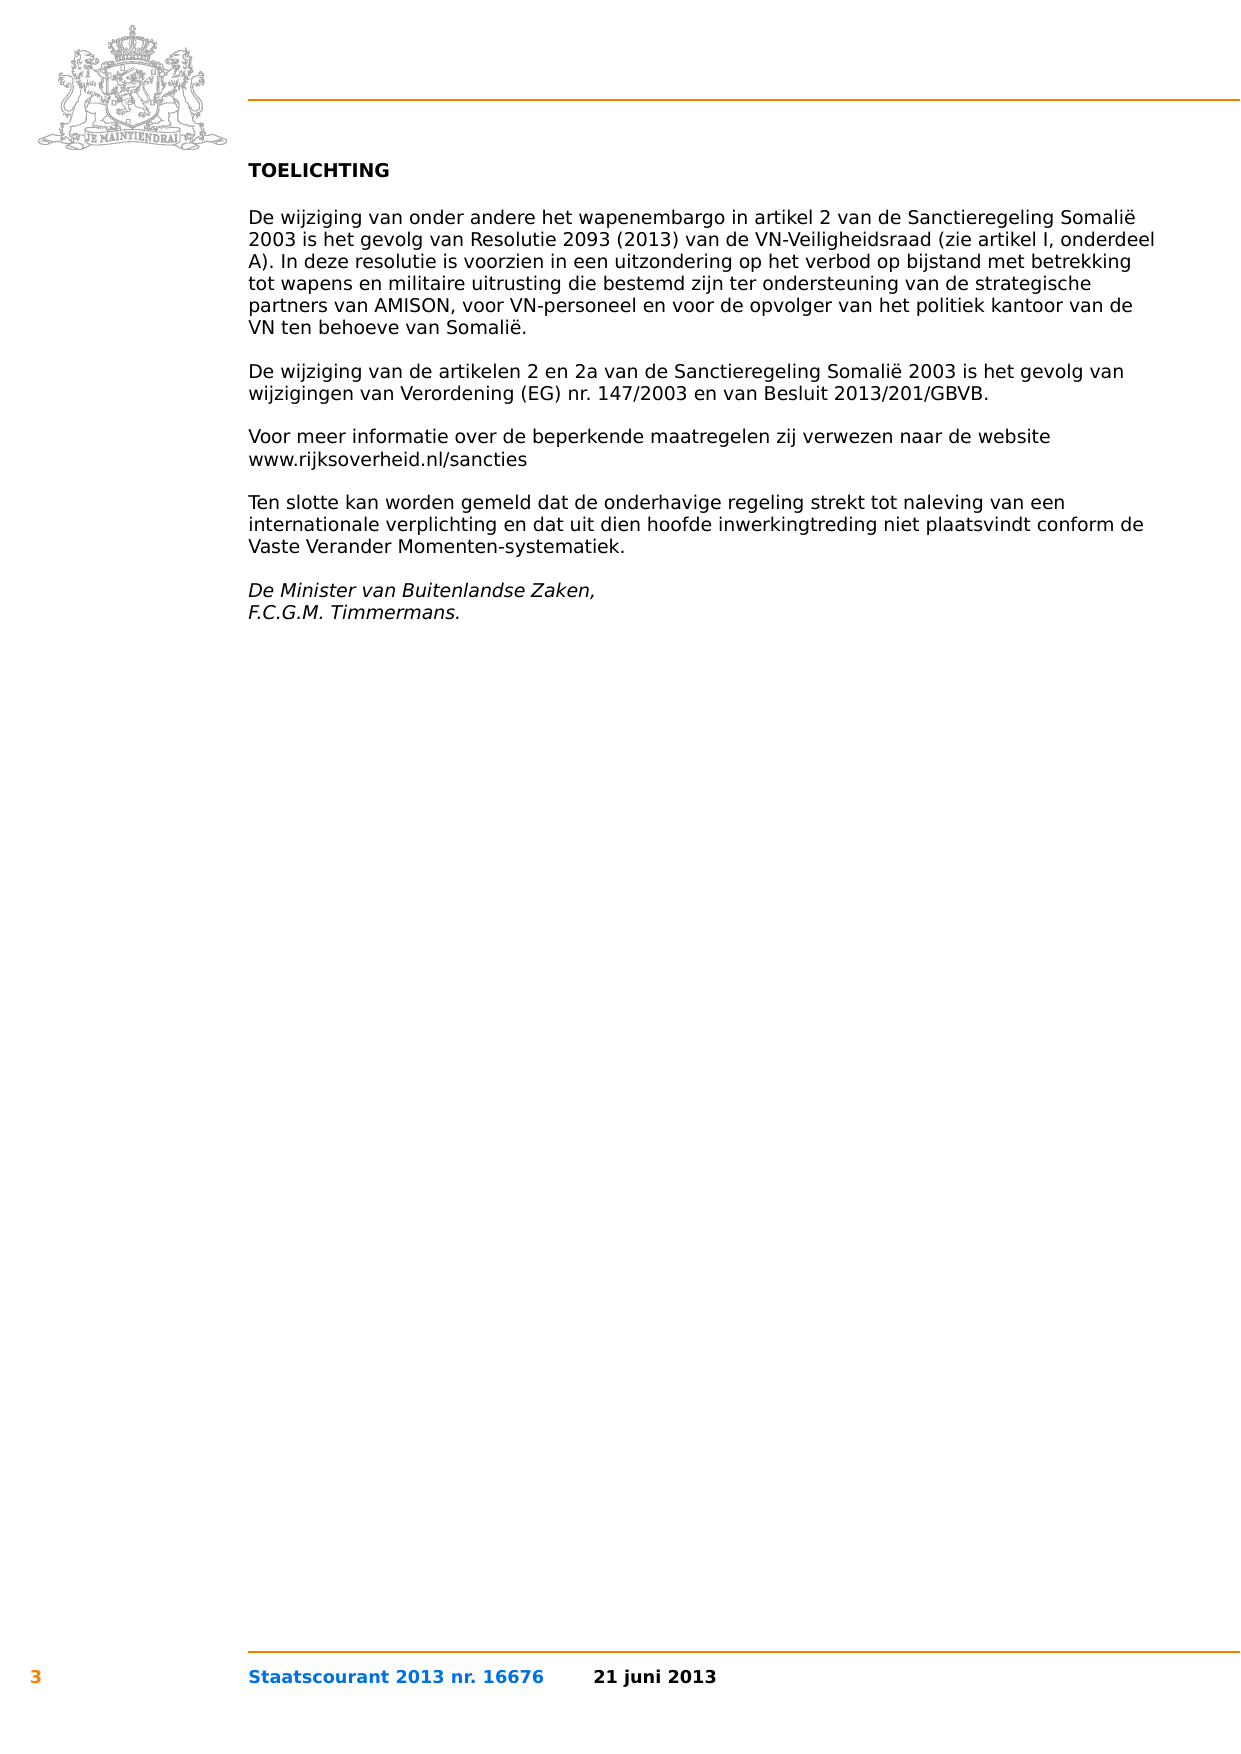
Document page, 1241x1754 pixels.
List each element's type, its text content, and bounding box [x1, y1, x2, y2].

text De Minister van Buitenlandse Zaken, F.C.G.M. Timmermans. [248, 580, 1163, 624]
text Voor meer informatie over de beperkende maatregelen zij verwezen naar de website www.rijksoverheid.nl/sancties [248, 426, 1163, 470]
text De wijziging van de artikelen 2 en 2a van de Sanctieregeling Somalië 2003 is het gevolg van wijzigingen van Verordening (EG) nr. 147/2003 en van Besluit 2013/201/GBVB. [248, 361, 1163, 404]
text De wijziging van onder andere het wapenembargo in artikel 2 van de Sanctieregeling Somalië 2003 is het gevolg van Resolutie 2093 (2013) van de VN-Veiligheidsraad (zie artikel I, onderdeel A). In deze resolutie is voorzien in een uitzondering op het verbod op bijstand met betrekking tot wapens en militaire uitrusting die bestemd zijn ter ondersteuning van de strategische partners van AMISON, voor VN-personeel en voor de opvolger van het politiek kantoor van de VN ten behoeve van Somalië. [248, 207, 1163, 339]
picture [38, 25, 227, 150]
subtitle TOELICHTING [248, 160, 1163, 182]
text Ten slotte kan worden gemeld dat de onderhavige regeling strekt tot naleving van een internationale verplichting en dat uit dien hoofde inwerkingtreding niet plaatsvindt conform de Vaste Verander Momenten-systematiek. [248, 492, 1163, 558]
